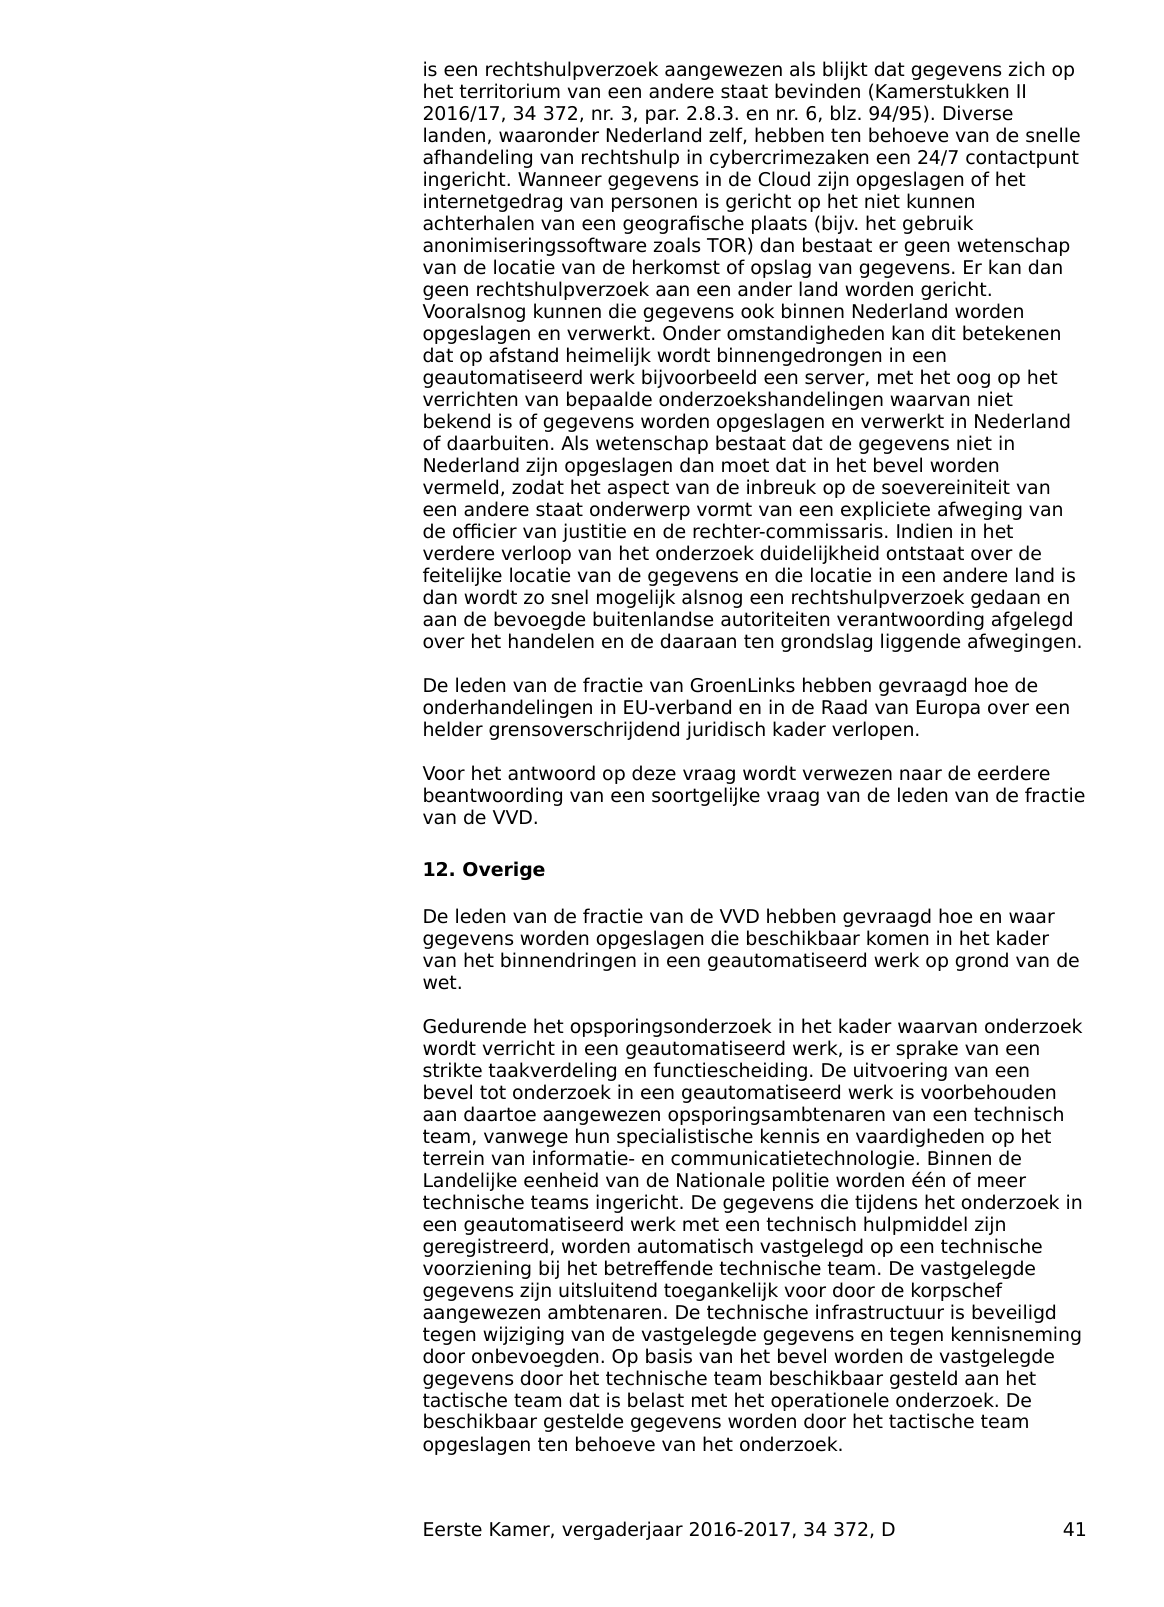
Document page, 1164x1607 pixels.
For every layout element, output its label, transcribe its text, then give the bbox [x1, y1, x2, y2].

text Gedurende het opsporingsonderzoek in het kader waarvan onderzoek wordt verricht in een geautomatiseerd werk, is er sprake van een strikte taakverdeling en functiescheiding. De uitvoering van een bevel tot onderzoek in een geautomatiseerd werk is voorbehouden aan daartoe aangewezen opsporingsambtenaren van een technisch team, vanwege hun specialistische kennis en vaardigheden op het terrein van informatie- en communicatietechnologie. Binnen de Landelijke eenheid van de Nationale politie worden één of meer technische teams ingericht. De gegevens die tijdens het onderzoek in een geautomatiseerd werk met een technisch hulpmiddel zijn geregistreerd, worden automatisch vastgelegd op een technische voorziening bij het betreffende technische team. De vastgelegde gegevens zijn uitsluitend toegankelijk voor door de korpschef aangewezen ambtenaren. De technische infrastructuur is beveiligd tegen wijziging van de vastgelegde gegevens en tegen kennisneming door onbevoegden. Op basis van het bevel worden de vastgelegde gegevens door het technische team beschikbaar gesteld aan het tactische team dat is belast met het operationele onderzoek. De beschikbaar gestelde gegevens worden door het tactische team opgeslagen ten behoeve van het onderzoek. [422, 1016, 1087, 1455]
text De leden van de fractie van de VVD hebben gevraagd hoe en waar gegevens worden opgeslagen die beschikbaar komen in het kader van het binnendringen in een geautomatiseerd werk op grond van de wet. [422, 906, 1087, 994]
text Voor het antwoord op deze vraag wordt verwezen naar de eerdere beantwoording van een soortgelijke vraag van de leden van de fractie van de VVD. [422, 763, 1087, 829]
subtitle 12. Overige [422, 859, 1087, 881]
text is een rechtshulpverzoek aangewezen als blijkt dat gegevens zich op het territorium van een andere staat bevinden (Kamerstukken II 2016/17, 34 372, nr. 3, par. 2.8.3. en nr. 6, blz. 94/95). Diverse landen, waaronder Nederland zelf, hebben ten behoeve van de snelle afhandeling van rechtshulp in cybercrimezaken een 24/7 contactpunt ingericht. Wanneer gegevens in de Cloud zijn opgeslagen of het internetgedrag van personen is gericht op het niet kunnen achterhalen van een geografische plaats (bijv. het gebruik anonimiseringssoftware zoals TOR) dan bestaat er geen wetenschap van de locatie van de herkomst of opslag van gegevens. Er kan dan geen rechtshulpverzoek aan een ander land worden gericht. Vooralsnog kunnen die gegevens ook binnen Nederland worden opgeslagen en verwerkt. Onder omstandigheden kan dit betekenen dat op afstand heimelijk wordt binnengedrongen in een geautomatiseerd werk bijvoorbeeld een server, met het oog op het verrichten van bepaalde onderzoekshandelingen waarvan niet bekend is of gegevens worden opgeslagen en verwerkt in Nederland of daarbuiten. Als wetenschap bestaat dat de gegevens niet in Nederland zijn opgeslagen dan moet dat in het bevel worden vermeld, zodat het aspect van de inbreuk op de soevereiniteit van een andere staat onderwerp vormt van een expliciete afweging van de officier van justitie en de rechter-commissaris. Indien in het verdere verloop van het onderzoek duidelijkheid ontstaat over de feitelijke locatie van de gegevens en die locatie in een andere land is dan wordt zo snel mogelijk alsnog een rechtshulpverzoek gedaan en aan de bevoegde buitenlandse autoriteiten verantwoording afgelegd over het handelen en de daaraan ten grondslag liggende afwegingen. [422, 59, 1087, 652]
text De leden van de fractie van GroenLinks hebben gevraagd hoe de onderhandelingen in EU-verband en in de Raad van Europa over een helder grensoverschrijdend juridisch kader verlopen. [422, 675, 1087, 741]
